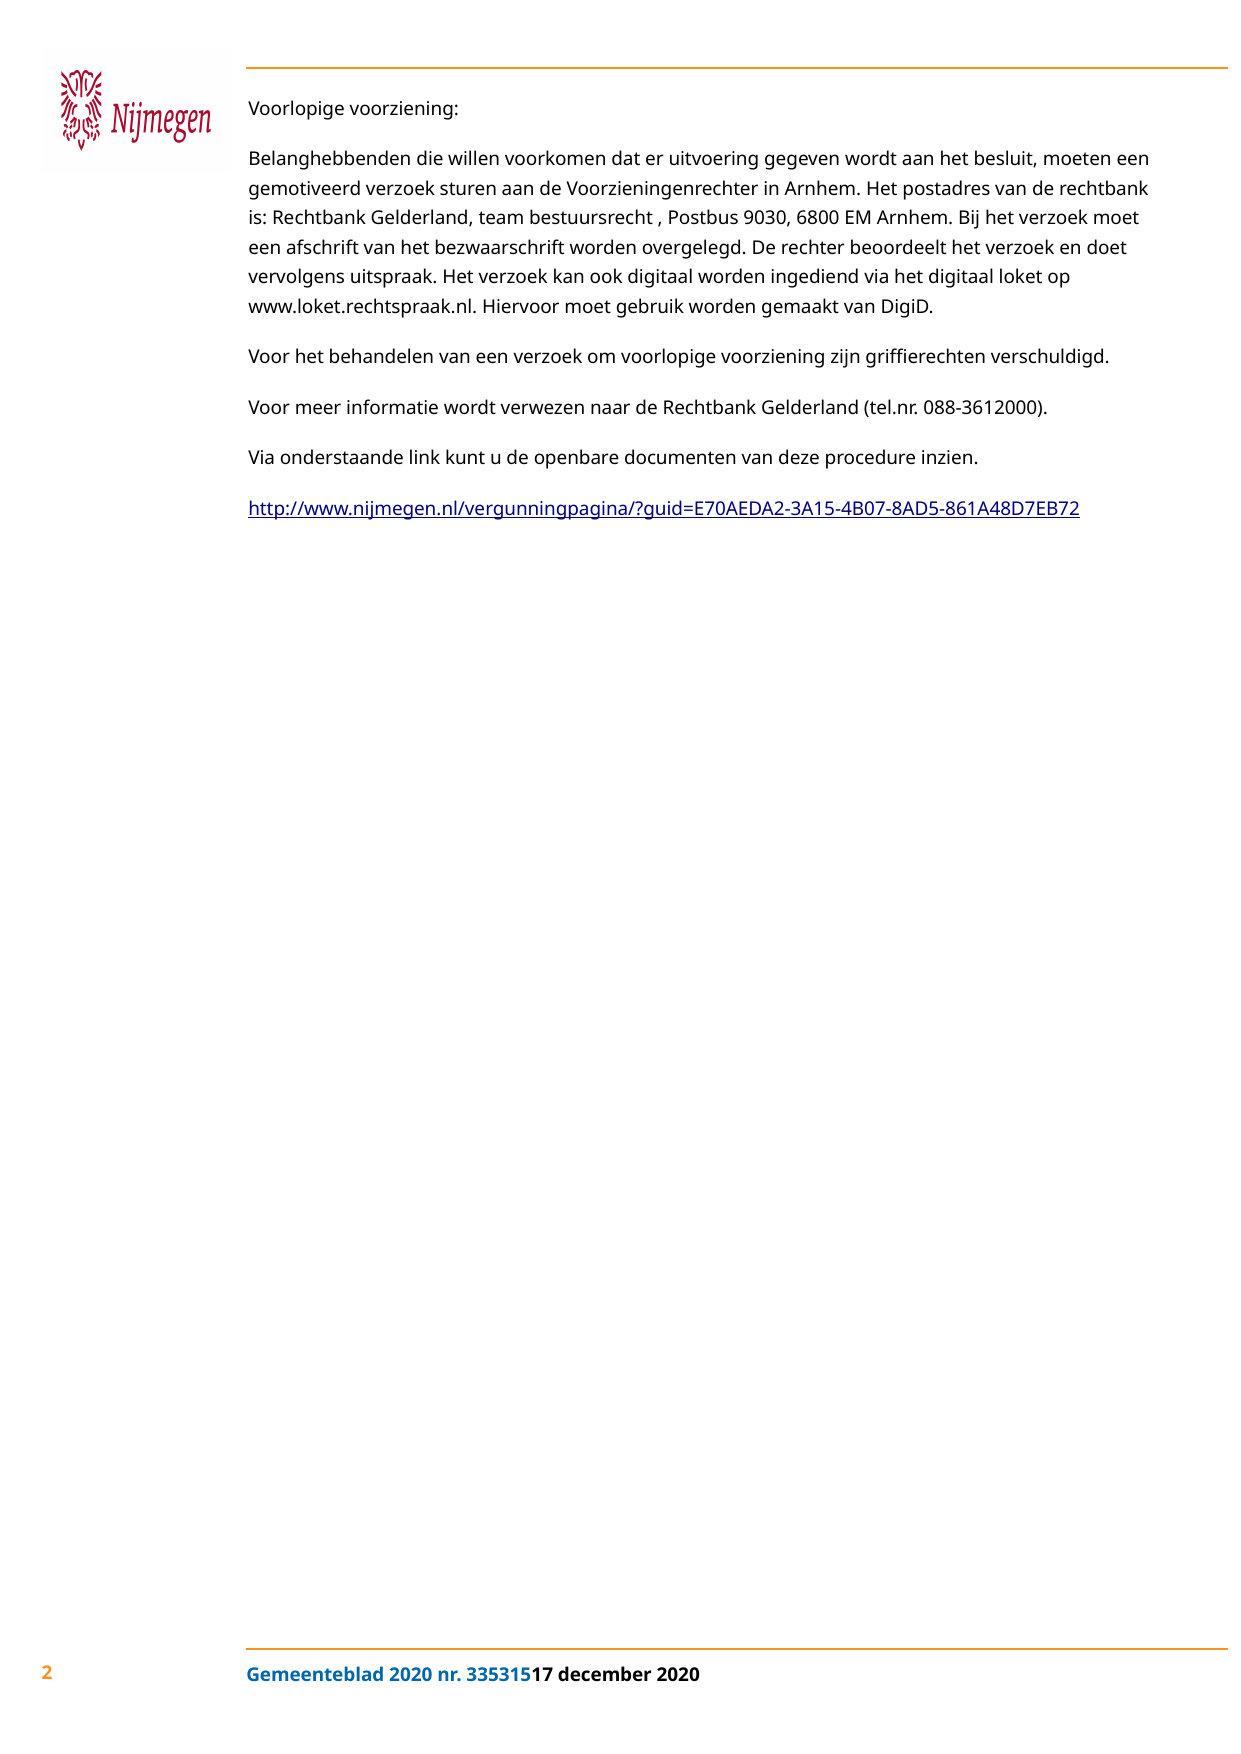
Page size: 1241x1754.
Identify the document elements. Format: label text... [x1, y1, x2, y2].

picture [41, 47, 231, 172]
text Belanghebbenden die willen voorkomen dat er uitvoering gegeven wordt aan het besluit, moeten een gemotiveerd verzoek sturen aan de Voorzieningenrechter in Arnhem. Het postadres van de rechtbank is: Rechtbank Gelderland, team bestuursrecht , Postbus 9030, 6800 EM Arnhem. Bij het verzoek moet een afschrift van het bezwaarschrift worden overgelegd. De rechter beoordeelt het verzoek en doet vervolgens uitspraak. Het verzoek kan ook digitaal worden ingediend via het digitaal loket op www.loket.rechtspraak.nl. Hiervoor moet gebruik worden gemaakt van DigiD. [248, 145, 1152, 319]
text Via onderstaande link kunt u de openbare documenten van deze procedure inzien. [248, 444, 1152, 470]
text Voor het behandelen van een verzoek om voorlopige voorziening zijn griffierechten verschuldigd. [248, 343, 1152, 369]
text http://www.nijmegen.nl/vergunningpagina/?guid=E70AEDA2-3A15-4B07-8AD5-861A48D7EB72 [248, 495, 1152, 521]
text Voorlopige voorziening: [248, 95, 1152, 121]
text Voor meer informatie wordt verwezen naar de Rechtbank Gelderland (tel.nr. 088-3612000). [248, 394, 1152, 420]
